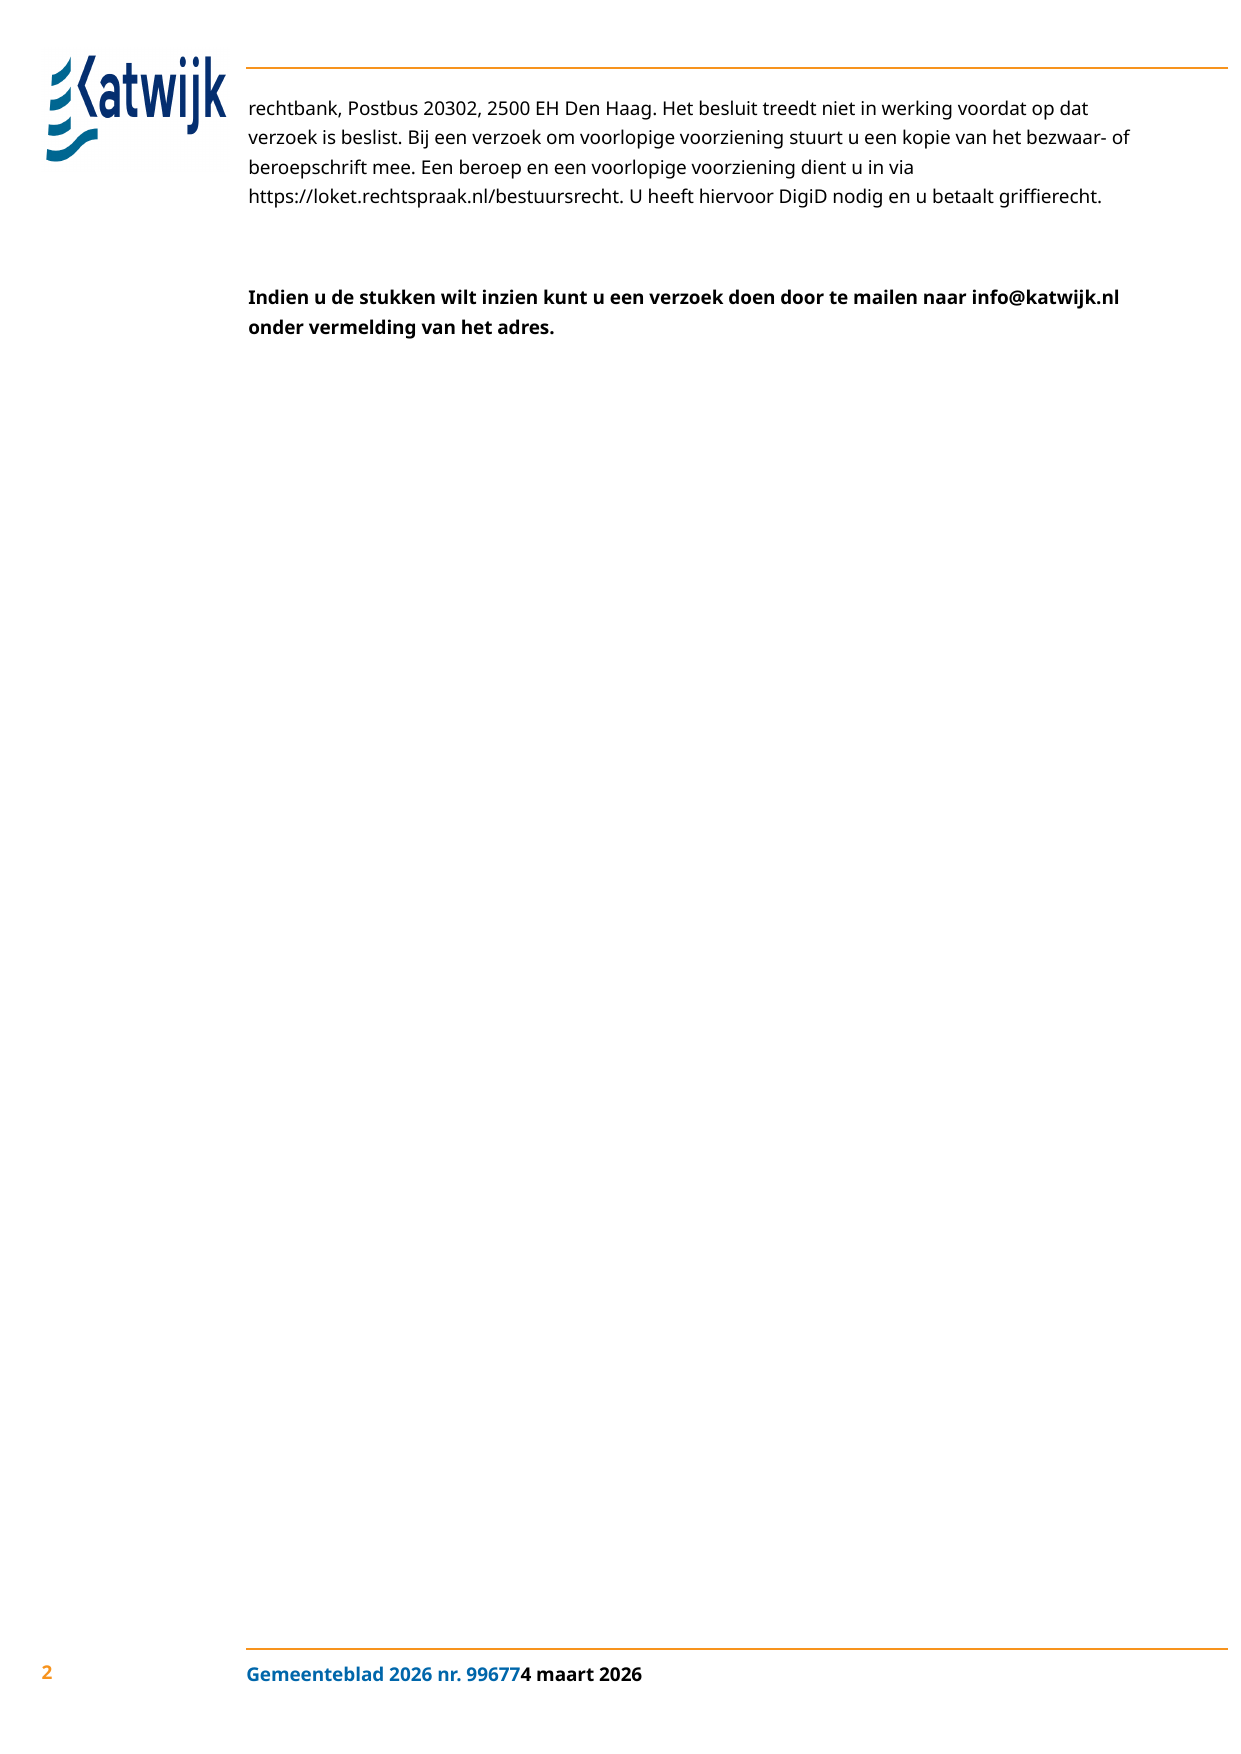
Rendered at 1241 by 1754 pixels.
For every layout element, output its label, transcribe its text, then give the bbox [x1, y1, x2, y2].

text rechtbank, Postbus 20302, 2500 EH Den Haag. Het besluit treedt niet in werking voordat op dat verzoek is beslist. Bij een verzoek om voorlopige voorziening stuurt u een kopie van het bezwaar- of beroepschrift mee. Een beroep en een voorlopige voorziening dient u in via https://loket.rechtspraak.nl/bestuursrecht. U heeft hiervoor DigiD nodig en u betaalt griffierecht. [248, 95, 1152, 209]
text Indien u de stukken wilt inzien kunt u een verzoek doen door te mailen naar info@katwijk.nl onder vermelding van het adres. [248, 284, 1152, 340]
picture [41, 47, 231, 172]
